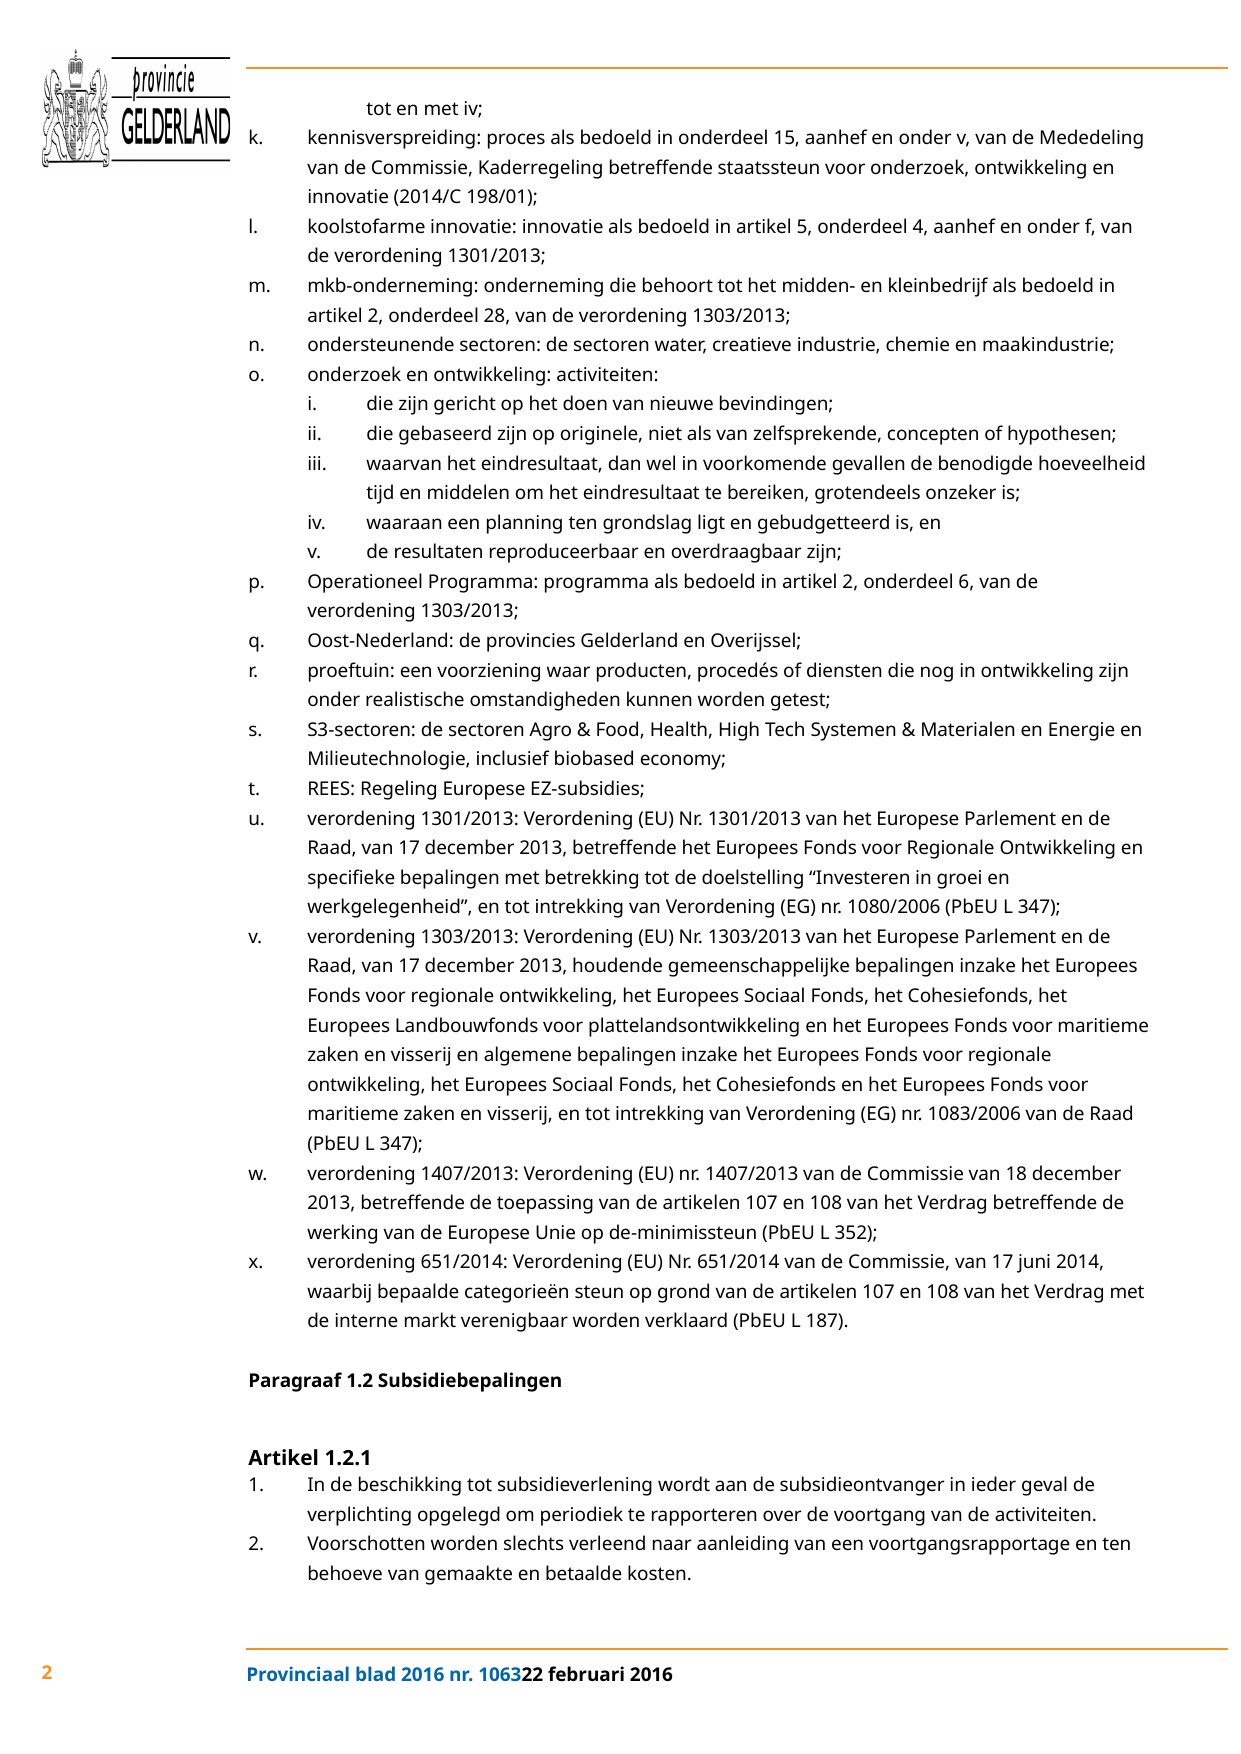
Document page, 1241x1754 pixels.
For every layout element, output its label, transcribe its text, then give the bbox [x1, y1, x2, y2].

list S3-sectoren: de sectoren Agro & Food, Health, High Tech Systemen & Materialen en Energie en Milieutechnologie, inclusief biobased economy; [248, 716, 1152, 771]
list mkb-onderneming: onderneming die behoort tot het midden- en kleinbedrijf als bedoeld in artikel 2, onderdeel 28, van de verordening 1303/2013; [248, 272, 1152, 328]
list koolstofarme innovatie: innovatie als bedoeld in artikel 5, onderdeel 4, aanhef en onder f, van de verordening 1301/2013; [248, 213, 1152, 268]
list In de beschikking tot subsidieverlening wordt aan de subsidieontvanger in ieder geval de verplichting opgelegd om periodiek te rapporteren over de voortgang van de activiteiten. [248, 1471, 1152, 1527]
list verordening 1407/2013: Verordening (EU) nr. 1407/2013 van de Commissie van 18 december 2013, betreffende de toepassing van de artikelen 107 en 108 van het Verdrag betreffende de werking van de Europese Unie op de-minimissteun (PbEU L 352); [248, 1160, 1152, 1245]
text Artikel 1.2.1 [248, 1443, 1152, 1471]
list kennisverspreiding: proces als bedoeld in onderdeel 15, aanhef en onder v, van de Mededeling van de Commissie, Kaderregeling betreffende staatssteun voor onderzoek, ontwikkeling en innovatie (2014/C 198/01); [248, 124, 1152, 209]
list Operationeel Programma: programma als bedoeld in artikel 2, onderdeel 6, van de verordening 1303/2013; [248, 568, 1152, 623]
list REES: Regeling Europese EZ-subsidies; [248, 775, 1152, 801]
list verordening 651/2014: Verordening (EU) Nr. 651/2014 van de Commissie, van 17 juni 2014, waarbij bepaalde categorieën steun op grond van de artikelen 107 en 108 van het Verdrag met de interne markt verenigbaar worden verklaard (PbEU L 187). [248, 1248, 1152, 1333]
list onderzoek en ontwikkeling: activiteiten: [248, 361, 1152, 387]
list verordening 1301/2013: Verordening (EU) Nr. 1301/2013 van het Europese Parlement en de Raad, van 17 december 2013, betreffende het Europees Fonds voor Regionale Ontwikkeling en specifieke bepalingen met betrekking tot de doelstelling “Investeren in groei en werkgelegenheid”, en tot intrekking van Verordening (EG) nr. 1080/2006 (PbEU L 347); [248, 805, 1152, 919]
list proeftuin: een voorziening waar producten, procedés of diensten die nog in ontwikkeling zijn onder realistische omstandigheden kunnen worden getest; [248, 657, 1152, 712]
list waaraan een planning ten grondslag ligt en gebudgetteerd is, en [307, 509, 1152, 535]
list de resultaten reproduceerbaar en overdraagbaar zijn; [307, 538, 1152, 564]
list verordening 1303/2013: Verordening (EU) Nr. 1303/2013 van het Europese Parlement en de Raad, van 17 december 2013, houdende gemeenschappelijke bepalingen inzake het Europees Fonds voor regionale ontwikkeling, het Europees Sociaal Fonds, het Cohesiefonds, het Europees Landbouwfonds voor plattelandsontwikkeling en het Europees Fonds voor maritieme zaken en visserij en algemene bepalingen inzake het Europees Fonds voor regionale ontwikkeling, het Europees Sociaal Fonds, het Cohesiefonds en het Europees Fonds voor maritieme zaken en visserij, en tot intrekking van Verordening (EG) nr. 1083/2006 van de Raad (PbEU L 347); [248, 923, 1152, 1156]
list Oost-Nederland: de provincies Gelderland en Overijssel; [248, 627, 1152, 653]
list Voorschotten worden slechts verleend naar aanleiding van een voortgangsrapportage en ten behoeve van gemaakte en betaalde kosten. [248, 1531, 1152, 1586]
picture [41, 47, 231, 172]
list die gebaseerd zijn op originele, niet als van zelfsprekende, concepten of hypothesen; [307, 420, 1152, 446]
list die zijn gericht op het doen van nieuwe bevindingen; [307, 391, 1152, 416]
list ondersteunende sectoren: de sectoren water, creatieve industrie, chemie en maakindustrie; [248, 331, 1152, 357]
text Paragraaf 1.2 Subsidiebepalingen [248, 1367, 1152, 1393]
list waarvan het eindresultaat, dan wel in voorkomende gevallen de benodigde hoeveelheid tijd en middelen om het eindresultaat te bereiken, grotendeels onzeker is; [307, 450, 1152, 505]
list tot en met iv; [307, 95, 1152, 121]
